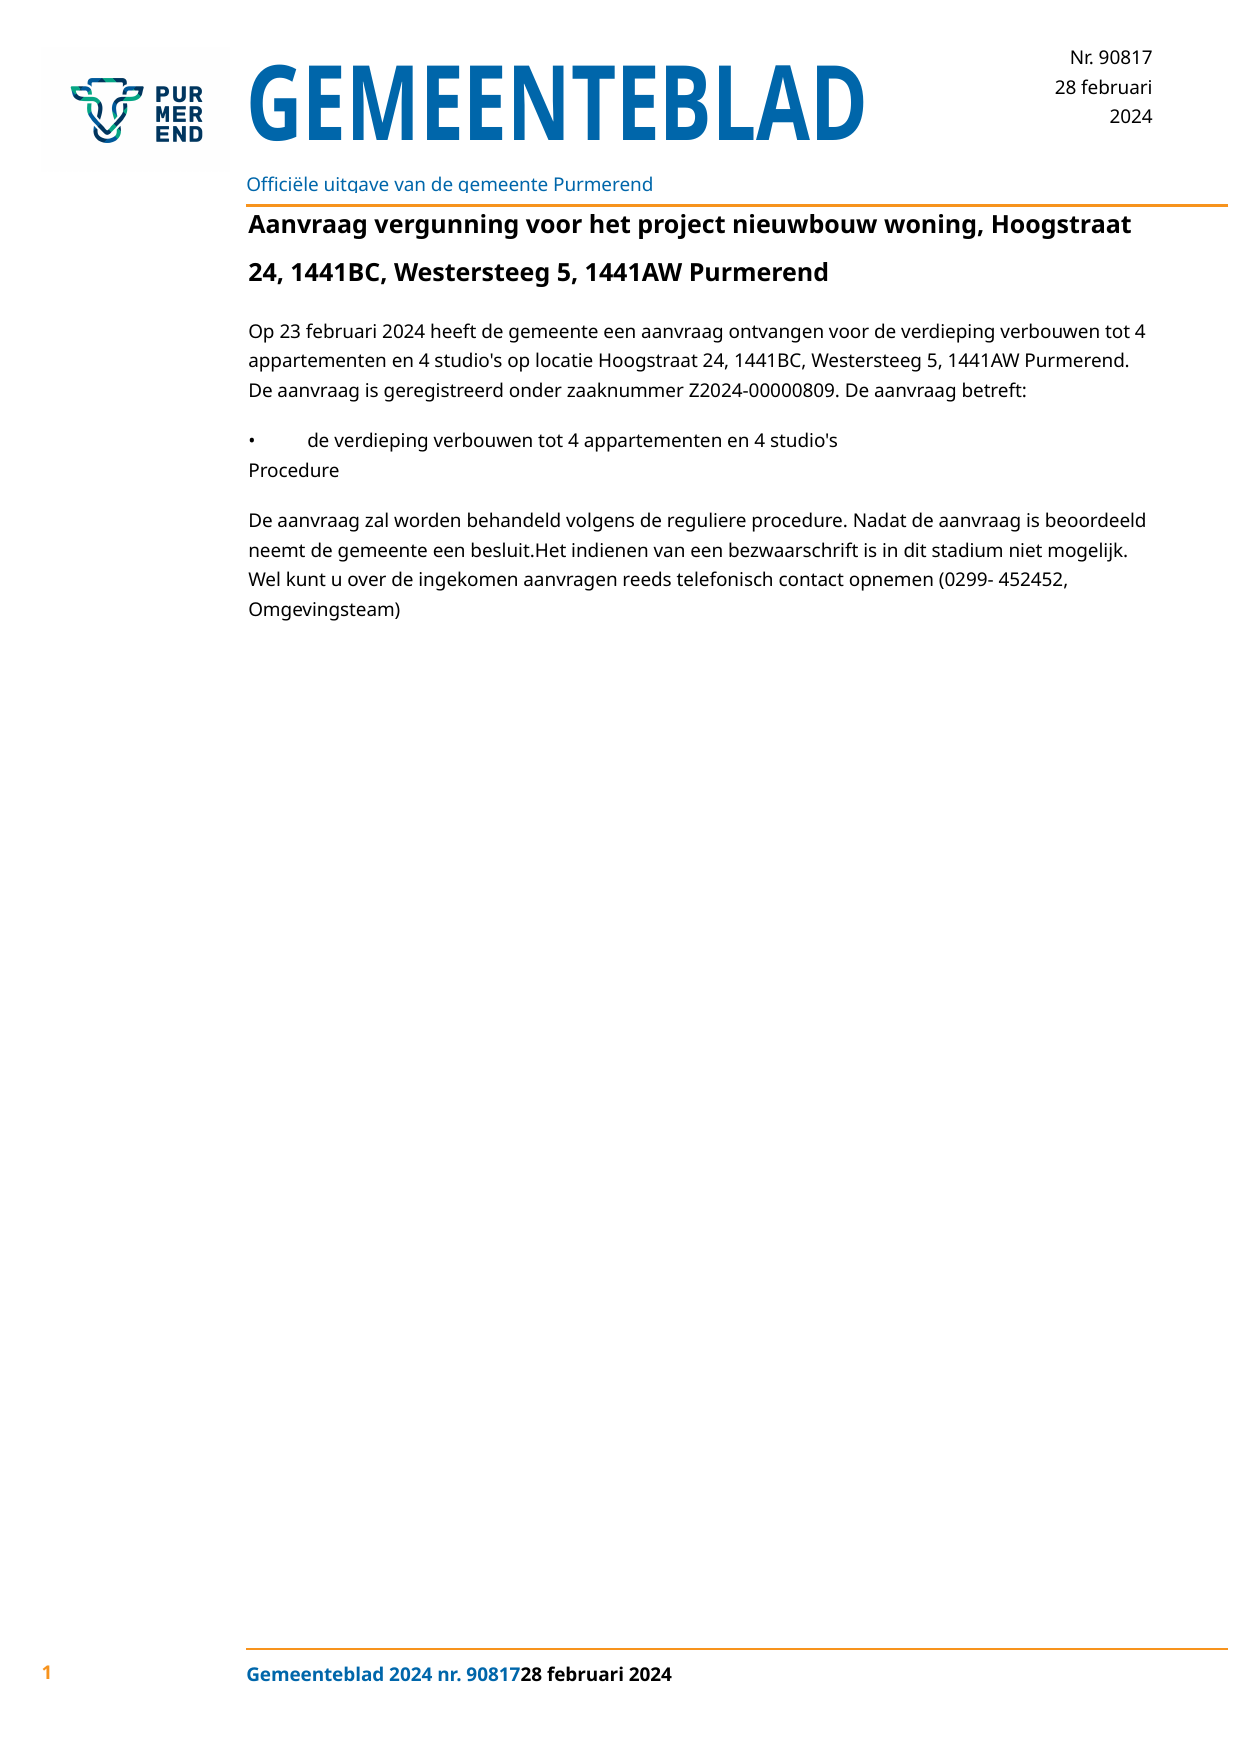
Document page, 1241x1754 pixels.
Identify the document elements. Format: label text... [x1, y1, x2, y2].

text Procedure [248, 457, 1152, 483]
text Aanvraag vergunning voor het project nieuwbouw woning, Hoogstraat 24, 1441BC, Westersteeg 5, 1441AW Purmerend [248, 207, 1152, 288]
text De aanvraag zal worden behandeld volgens de reguliere procedure. Nadat de aanvraag is beoordeeld neemt de gemeente een besluit.Het indienen van een bezwaarschrift is in dit stadium niet mogelijk. Wel kunt u over de ingekomen aanvragen reeds telefonisch contact opnemen (0299- 452452, Omgevingsteam) [248, 507, 1152, 622]
picture [41, 47, 231, 172]
text Op 23 februari 2024 heeft de gemeente een aanvraag ontvangen voor de verdieping verbouwen tot 4 appartementen en 4 studio's op locatie Hoogstraat 24, 1441BC, Westersteeg 5, 1441AW Purmerend. De aanvraag is geregistreerd onder zaaknummer Z2024-00000809. De aanvraag betreft: [248, 318, 1152, 403]
list de verdieping verbouwen tot 4 appartementen en 4 studio's [248, 427, 1152, 453]
